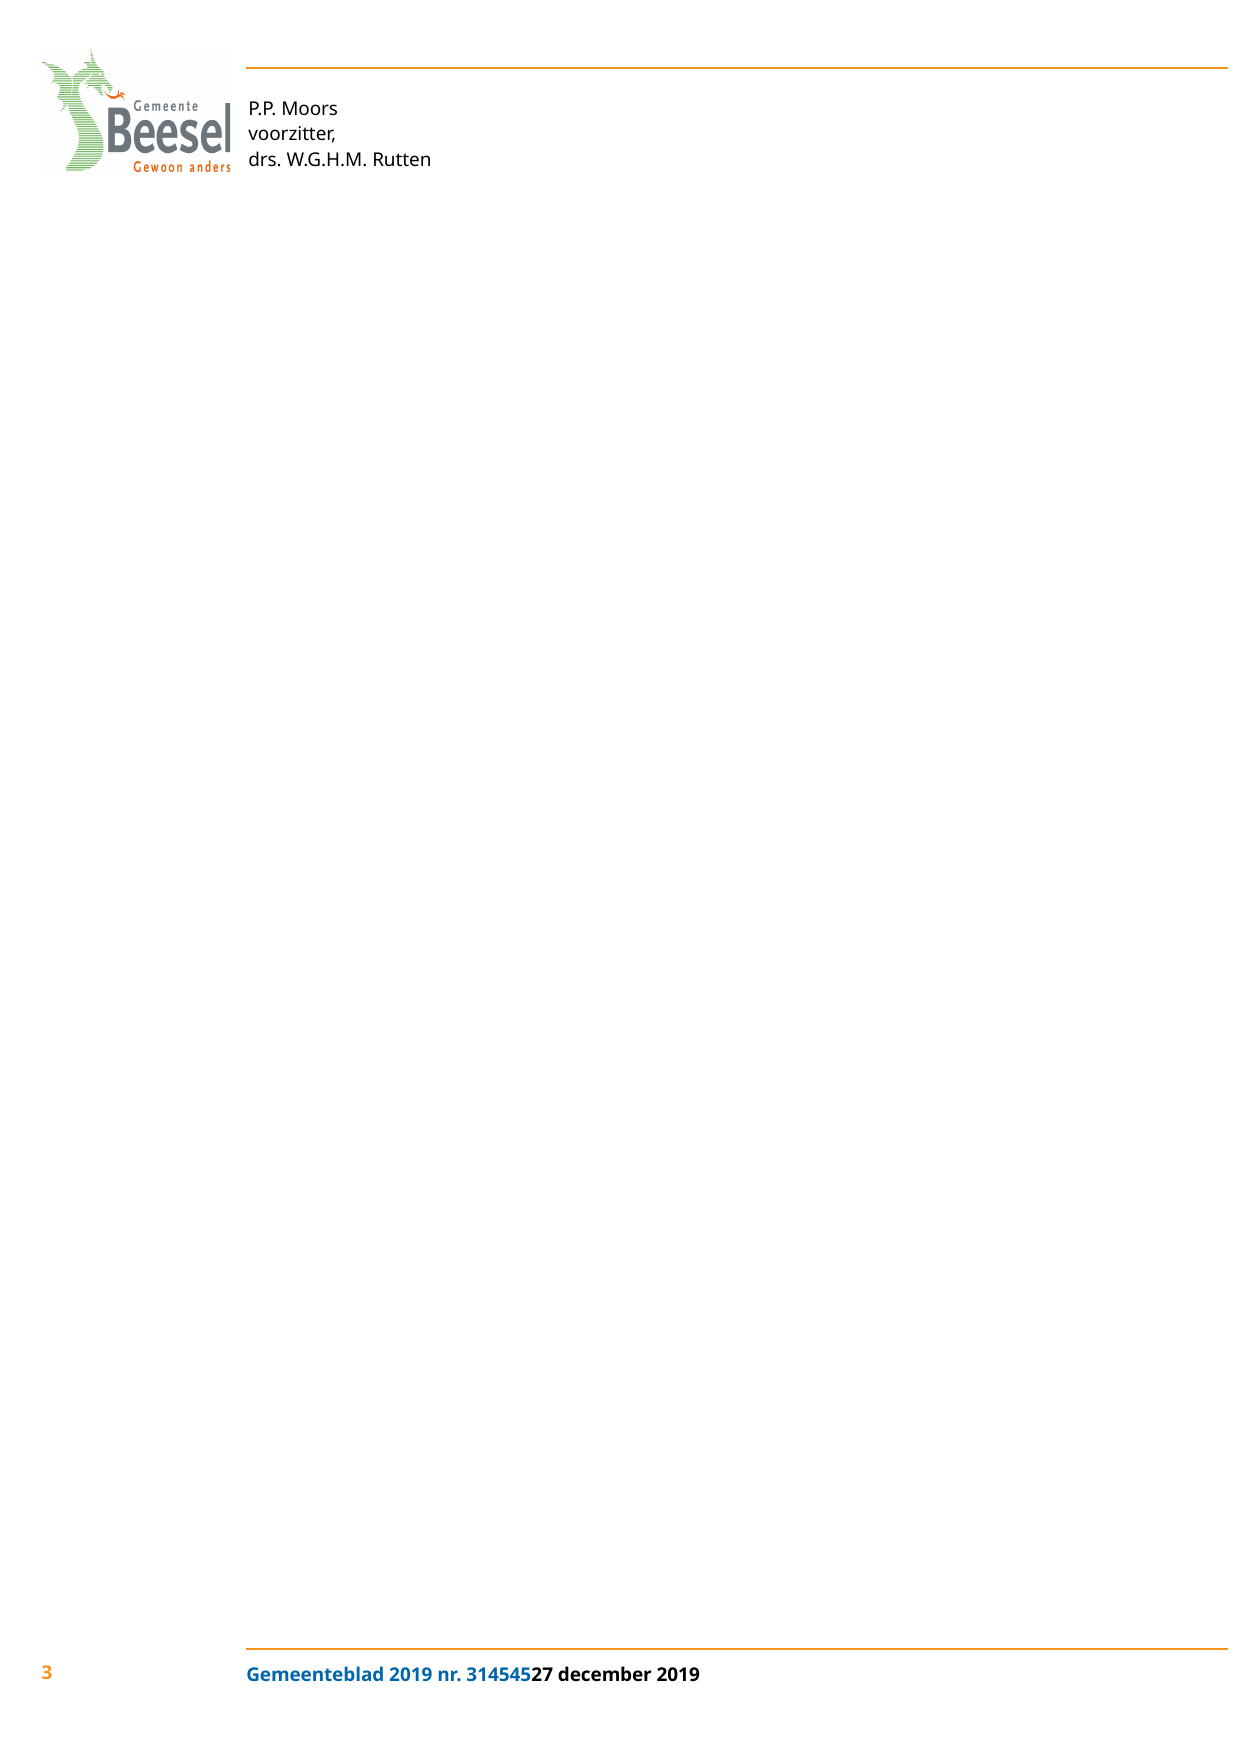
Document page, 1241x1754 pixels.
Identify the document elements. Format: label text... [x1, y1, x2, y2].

text P.P. Moors [248, 95, 1152, 121]
text voorzitter, [248, 121, 1152, 146]
text drs. W.G.H.M. Rutten [248, 146, 1152, 172]
picture [41, 47, 231, 172]
